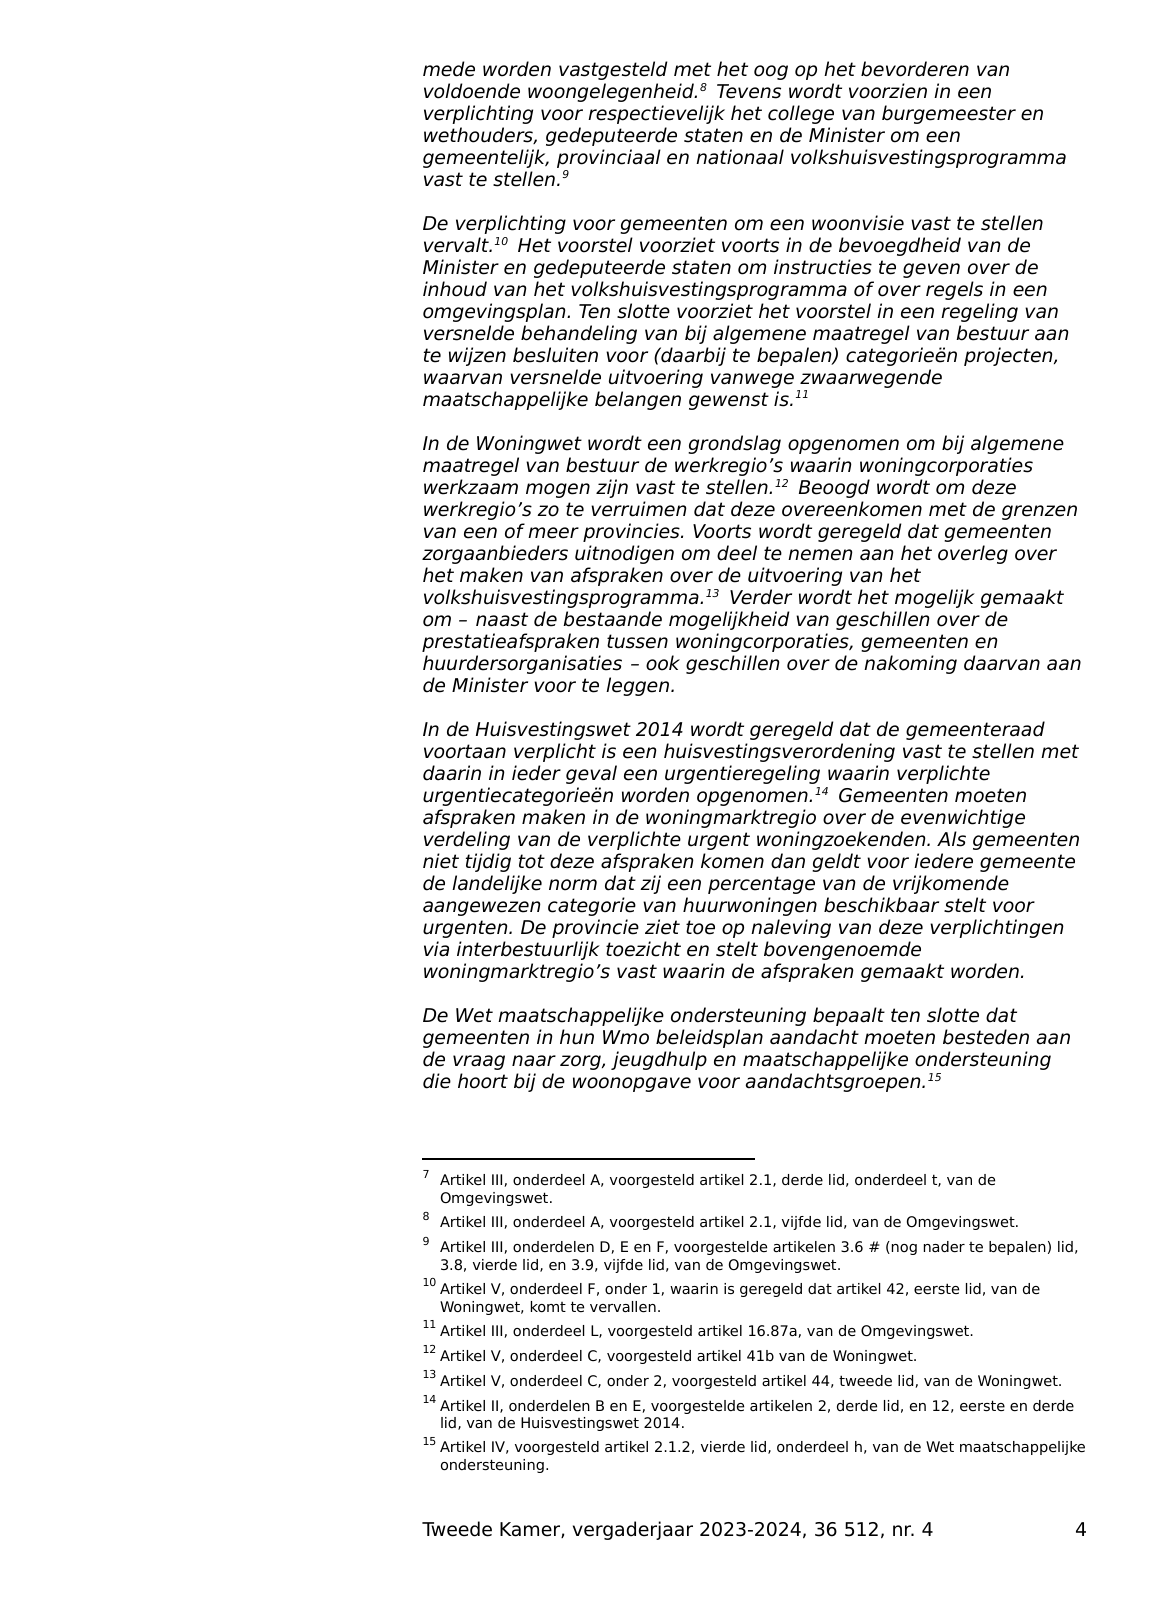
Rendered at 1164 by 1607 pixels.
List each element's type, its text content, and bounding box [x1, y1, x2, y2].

text Artikel II, onderdelen B en E, voorgestelde artikelen 2, derde lid, en 12, eerste en derde lid, van de Huisvestingswet 2014. [422, 1393, 1087, 1432]
text Artikel III, onderdelen D, E en F, voorgestelde artikelen 3.6 # (nog nader te bepalen) lid, 3.8, vierde lid, en 3.9, vijfde lid, van de Omgevingswet. [422, 1235, 1087, 1274]
text Artikel III, onderdeel L, voorgesteld artikel 16.87a, van de Omgevingswet. [422, 1318, 1087, 1341]
text Artikel V, onderdeel C, voorgesteld artikel 41b van de Woningwet. [422, 1343, 1087, 1366]
text mede worden vastgesteld met het oog op het bevorderen van voldoende woongelegenheid. Tevens wordt voorzien in een verplichting voor respectievelijk het college van burgemeester en wethouders, gedeputeerde staten en de Minister om een gemeentelijk, provinciaal en nationaal volkshuisvestingsprogramma vast te stellen. [422, 59, 1087, 191]
text De verplichting voor gemeenten om een woonvisie vast te stellen vervalt. Het voorstel voorziet voorts in de bevoegdheid van de Minister en gedeputeerde staten om instructies te geven over de inhoud van het volkshuisvestingsprogramma of over regels in een omgevingsplan. Ten slotte voorziet het voorstel in een regeling van versnelde behandeling van bij algemene maatregel van bestuur aan te wijzen besluiten voor (daarbij te bepalen) categorieën projecten, waarvan versnelde uitvoering vanwege zwaarwegende maatschappelijke belangen gewenst is. [422, 213, 1087, 411]
text Artikel IV, voorgesteld artikel 2.1.2, vierde lid, onderdeel h, van de Wet maatschappelijke ondersteuning. [422, 1435, 1087, 1474]
text Artikel V, onderdeel C, onder 2, voorgesteld artikel 44, tweede lid, van de Woningwet. [422, 1368, 1087, 1391]
text Artikel III, onderdeel A, voorgesteld artikel 2.1, derde lid, onderdeel t, van de Omgevingswet. [422, 1168, 1087, 1207]
text Artikel III, onderdeel A, voorgesteld artikel 2.1, vijfde lid, van de Omgevingswet. [422, 1210, 1087, 1232]
text Artikel V, onderdeel F, onder 1, waarin is geregeld dat artikel 42, eerste lid, van de Woningwet, komt te vervallen. [422, 1277, 1087, 1316]
text In de Huisvestingswet 2014 wordt geregeld dat de gemeenteraad voortaan verplicht is een huisvestingsverordening vast te stellen met daarin in ieder geval een urgentieregeling waarin verplichte urgentiecategorieën worden opgenomen. Gemeenten moeten afspraken maken in de woningmarktregio over de evenwichtige verdeling van de verplichte urgent woningzoekenden. Als gemeenten niet tijdig tot deze afspraken komen dan geldt voor iedere gemeente de landelijke norm dat zij een percentage van de vrijkomende aangewezen categorie van huurwoningen beschikbaar stelt voor urgenten. De provincie ziet toe op naleving van deze verplichtingen via interbestuurlijk toezicht en stelt bovengenoemde woningmarktregio’s vast waarin de afspraken gemaakt worden. [422, 719, 1087, 983]
text De Wet maatschappelijke ondersteuning bepaalt ten slotte dat gemeenten in hun Wmo beleidsplan aandacht moeten besteden aan de vraag naar zorg, jeugdhulp en maatschappelijke ondersteuning die hoort bij de woonopgave voor aandachtsgroepen. [422, 1005, 1087, 1093]
text In de Woningwet wordt een grondslag opgenomen om bij algemene maatregel van bestuur de werkregio’s waarin woningcorporaties werkzaam mogen zijn vast te stellen. Beoogd wordt om deze werkregio’s zo te verruimen dat deze overeenkomen met de grenzen van een of meer provincies. Voorts wordt geregeld dat gemeenten zorgaanbieders uitnodigen om deel te nemen aan het overleg over het maken van afspraken over de uitvoering van het volkshuisvestingsprogramma. Verder wordt het mogelijk gemaakt om – naast de bestaande mogelijkheid van geschillen over de prestatieafspraken tussen woningcorporaties, gemeenten en huurdersorganisaties – ook geschillen over de nakoming daarvan aan de Minister voor te leggen. [422, 433, 1087, 697]
